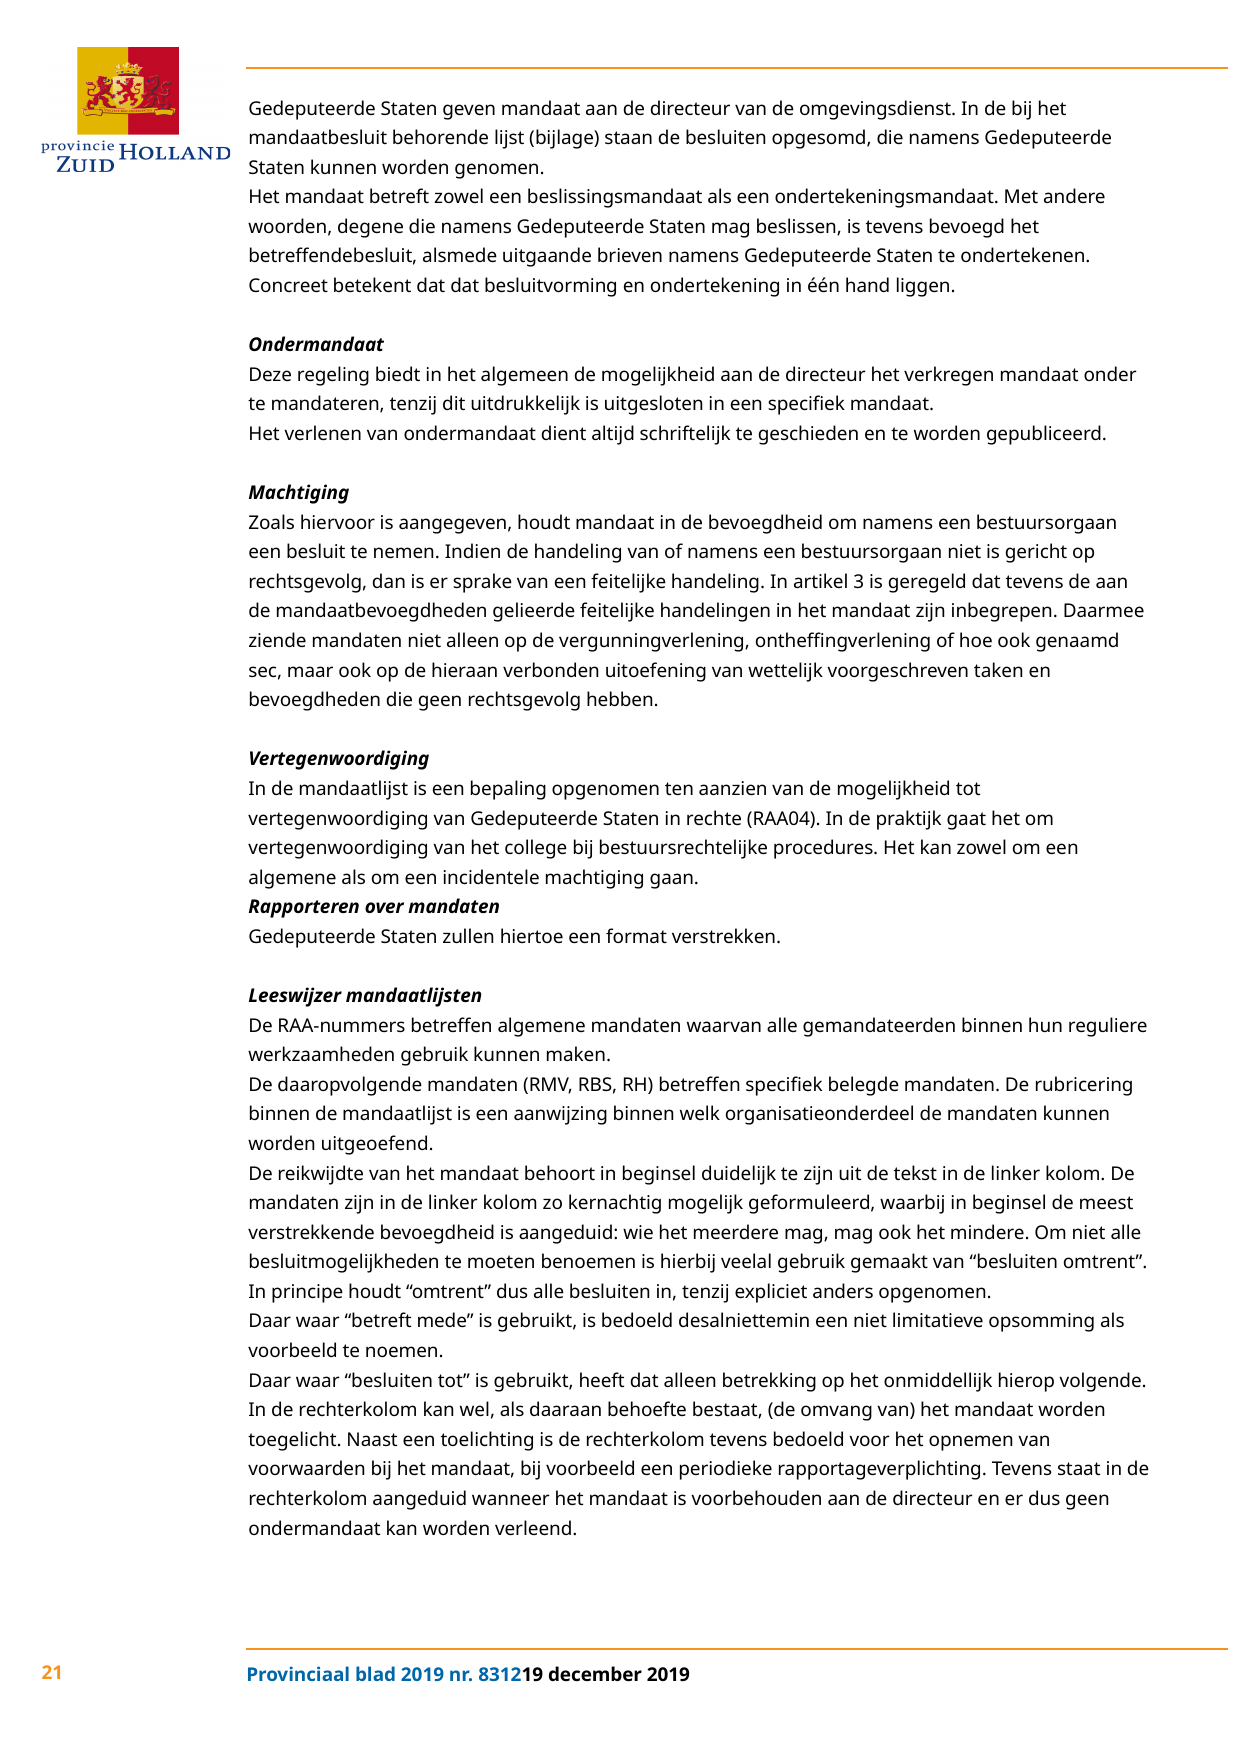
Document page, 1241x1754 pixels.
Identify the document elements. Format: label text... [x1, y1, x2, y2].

text Machtiging [248, 479, 1152, 505]
text Het mandaat betreft zowel een beslissingsmandaat als een ondertekeningsmandaat. Met andere woorden, degene die namens Gedeputeerde Staten mag beslissen, is tevens bevoegd het betreffendebesluit, alsmede uitgaande brieven namens Gedeputeerde Staten te ondertekenen. Concreet betekent dat dat besluitvorming en ondertekening in één hand liggen. [248, 183, 1152, 298]
text Vertegenwoordiging [248, 746, 1152, 771]
text Het verlenen van ondermandaat dient altijd schriftelijk te geschieden en te worden gepubliceerd. [248, 420, 1152, 446]
text De daaropvolgende mandaten (RMV, RBS, RH) betreffen specifiek belegde mandaten. De rubricering binnen de mandaatlijst is een aanwijzing binnen welk organisatieonderdeel de mandaten kunnen worden uitgeoefend. [248, 1071, 1152, 1156]
text Leeswijzer mandaatlijsten [248, 982, 1152, 1008]
text Gedeputeerde Staten geven mandaat aan de directeur van de omgevingsdienst. In de bij het mandaatbesluit behorende lijst (bijlage) staan de besluiten opgesomd, die namens Gedeputeerde Staten kunnen worden genomen. [248, 95, 1152, 180]
text De reikwijdte van het mandaat behoort in beginsel duidelijk te zijn uit de tekst in de linker kolom. De mandaten zijn in de linker kolom zo kernachtig mogelijk geformuleerd, waarbij in beginsel de meest verstrekkende bevoegdheid is aangeduid: wie het meerdere mag, mag ook het mindere. Om niet alle besluitmogelijkheden te moeten benoemen is hierbij veelal gebruik gemaakt van “besluiten omtrent”. In principe houdt “omtrent” dus alle besluiten in, tenzij expliciet anders opgenomen. [248, 1160, 1152, 1304]
text De RAA-nummers betreffen algemene mandaten waarvan alle gemandateerden binnen hun reguliere werkzaamheden gebruik kunnen maken. [248, 1012, 1152, 1067]
text Ondermandaat [248, 331, 1152, 357]
text Zoals hiervoor is aangegeven, houdt mandaat in de bevoegdheid om namens een bestuursorgaan een besluit te nemen. Indien de handeling van of namens een bestuursorgaan niet is gericht op rechtsgevolg, dan is er sprake van een feitelijke handeling. In artikel 3 is geregeld dat tevens de aan de mandaatbevoegdheden gelieerde feitelijke handelingen in het mandaat zijn inbegrepen. Daarmee ziende mandaten niet alleen op de vergunningverlening, ontheffingverlening of hoe ook genaamd sec, maar ook op de hieraan verbonden uitoefening van wettelijk voorgeschreven taken en bevoegdheden die geen rechtsgevolg hebben. [248, 509, 1152, 712]
text In de mandaatlijst is een bepaling opgenomen ten aanzien van de mogelijkheid tot vertegenwoordiging van Gedeputeerde Staten in rechte (RAA04). In de praktijk gaat het om vertegenwoordiging van het college bij bestuursrechtelijke procedures. Het kan zowel om een algemene als om een incidentele machtiging gaan. [248, 775, 1152, 890]
text Rapporteren over mandaten [248, 893, 1152, 919]
text Gedeputeerde Staten zullen hiertoe een format verstrekken. [248, 923, 1152, 949]
text Daar waar “betreft mede” is gebruikt, is bedoeld desalniettemin een niet limitatieve opsomming als voorbeeld te noemen. [248, 1308, 1152, 1363]
text Deze regeling biedt in het algemeen de mogelijkheid aan de directeur het verkregen mandaat onder te mandateren, tenzij dit uitdrukkelijk is uitgesloten in een specifiek mandaat. [248, 361, 1152, 416]
picture [41, 47, 231, 172]
text Daar waar “besluiten tot” is gebruikt, heeft dat alleen betrekking op het onmiddellijk hierop volgende. In de rechterkolom kan wel, als daaraan behoefte bestaat, (de omvang van) het mandaat worden toegelicht. Naast een toelichting is de rechterkolom tevens bedoeld voor het opnemen van voorwaarden bij het mandaat, bij voorbeeld een periodieke rapportageverplichting. Tevens staat in de rechterkolom aangeduid wanneer het mandaat is voorbehouden aan de directeur en er dus geen ondermandaat kan worden verleend. [248, 1367, 1152, 1541]
